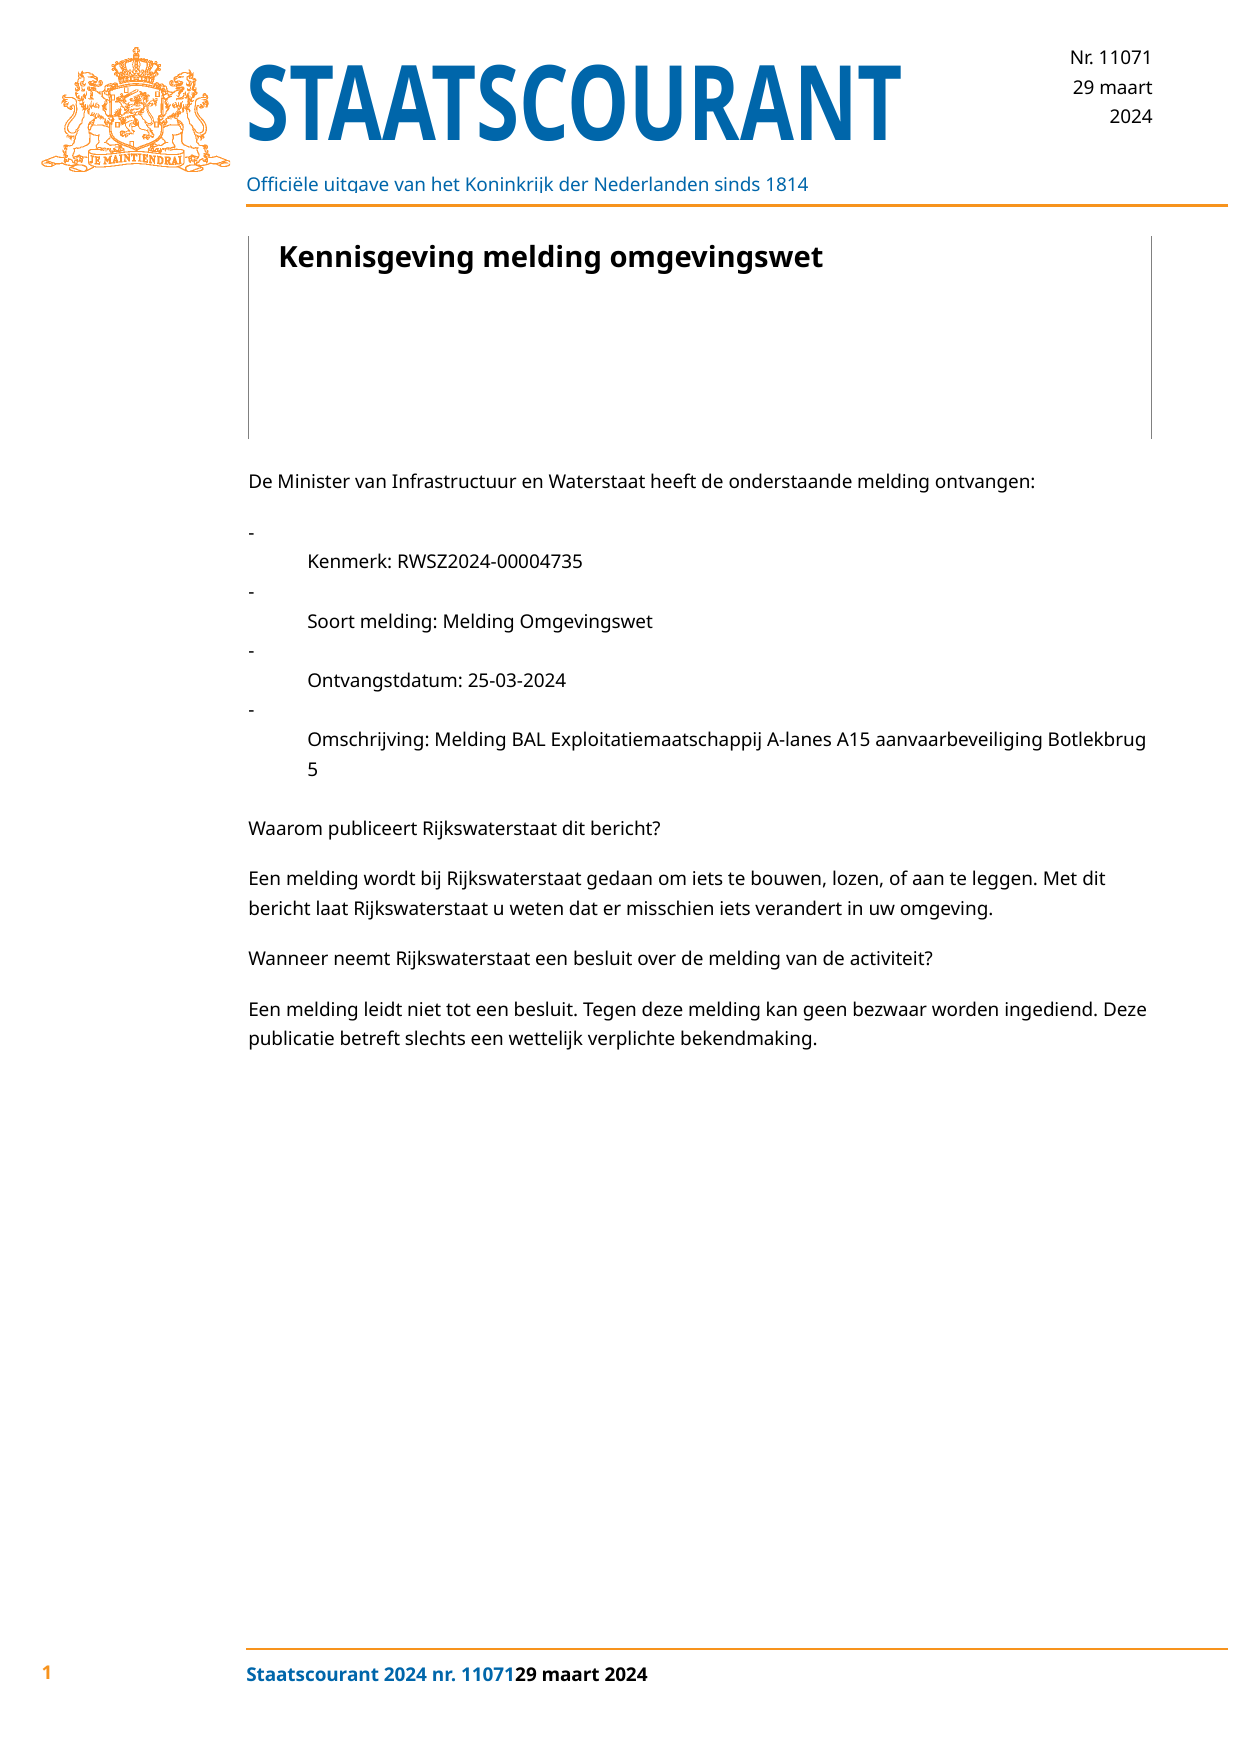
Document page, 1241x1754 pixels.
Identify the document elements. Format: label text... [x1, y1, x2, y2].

picture [912, 236, 1090, 414]
text Wanneer neemt Rijkswaterstaat een besluit over de melding van de activiteit? [248, 945, 1152, 971]
text Een melding leidt niet tot een besluit. Tegen deze melding kan geen bezwaar worden ingediend. Deze publicatie betreft slechts een wettelijk verplichte bekendmaking. [248, 996, 1152, 1051]
table_header [1090, 236, 1151, 413]
table_header [850, 236, 912, 413]
list Omschrijving: Melding BAL Exploitatiemaatschappij A-lanes A15 aanvaarbeveiliging Botlekbrug 5 [248, 726, 1152, 781]
list Soort melding: Melding Omgevingswet [248, 608, 1152, 633]
list Kenmerk: RWSZ2024-00004735 [248, 549, 1152, 574]
text Waarom publiceert Rijkswaterstaat dit bericht? [248, 815, 1152, 841]
picture [41, 47, 231, 172]
text Een melding wordt bij Rijkswaterstaat gedaan om iets te bouwen, lozen, of aan te leggen. Met dit bericht laat Rijkswaterstaat u weten dat er misschien iets verandert in uw omgeving. [248, 865, 1152, 921]
table_header [850, 414, 1151, 439]
table_header Kennisgeving melding omgevingswet [249, 236, 850, 439]
list Ontvangstdatum: 25-03-2024 [248, 667, 1152, 693]
text De Minister van Infrastructuur en Waterstaat heeft de onderstaande melding ontvangen: [248, 469, 1152, 494]
